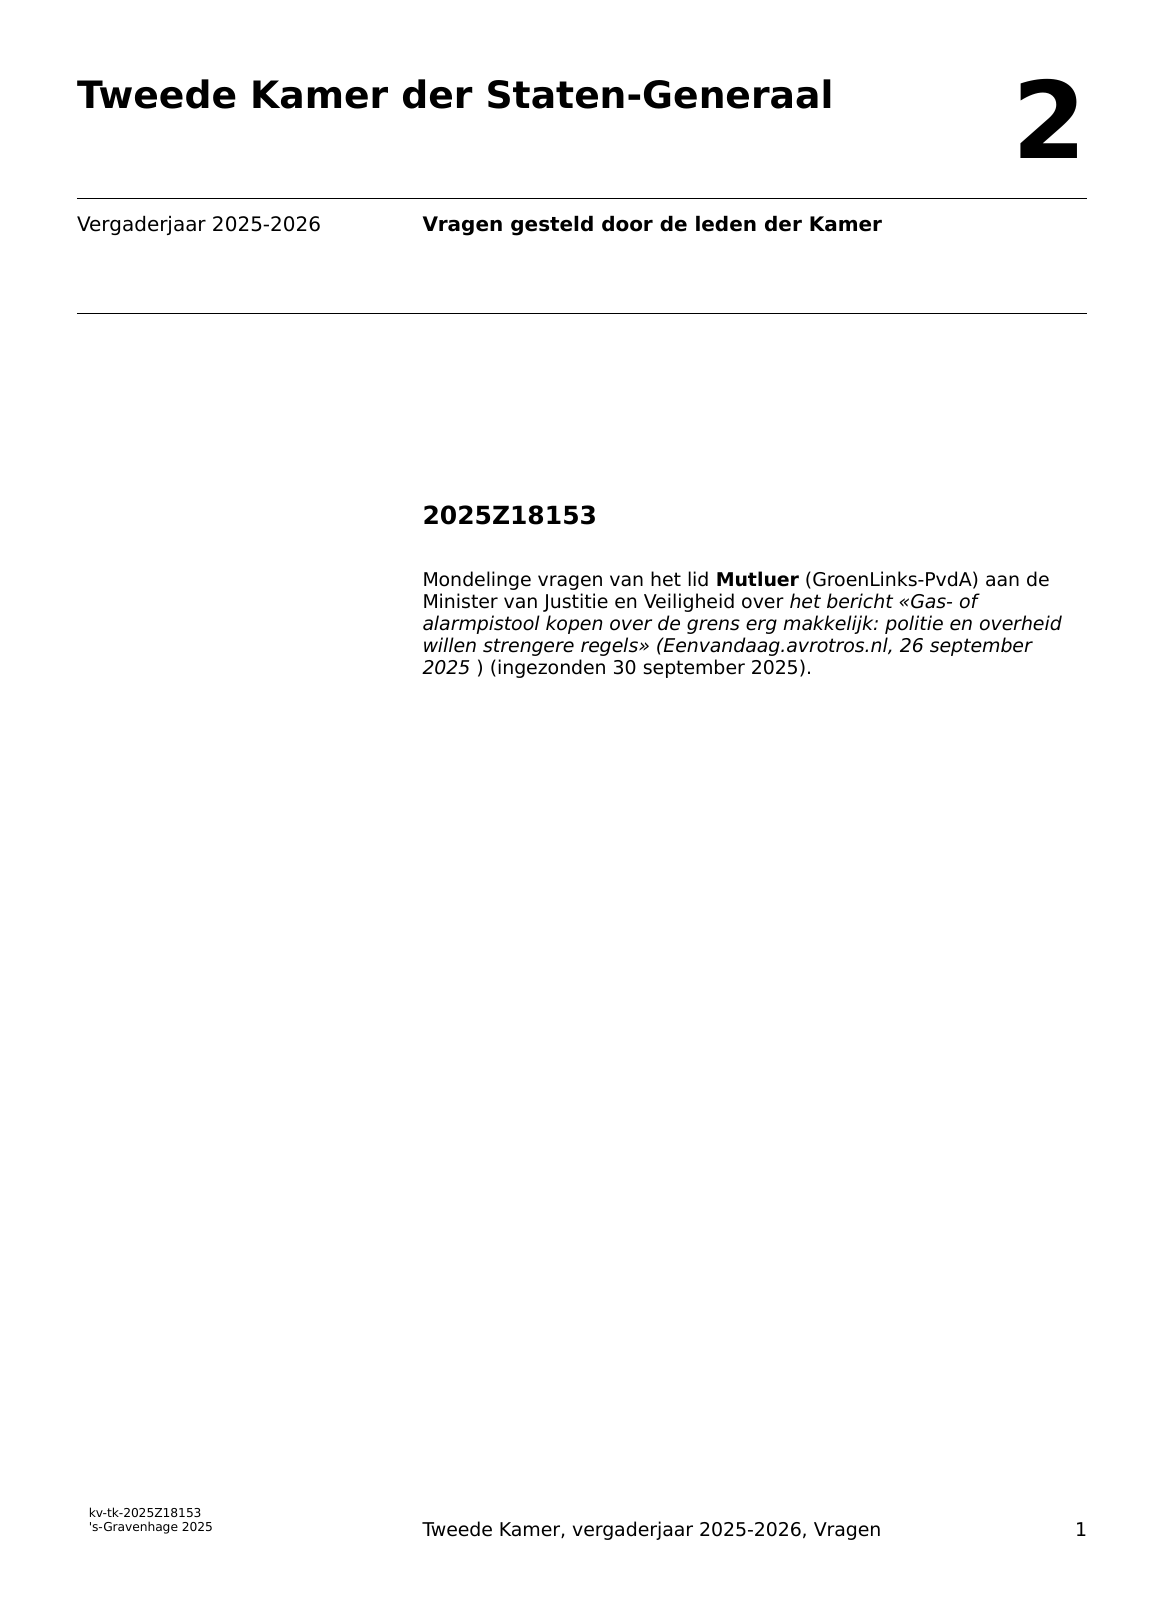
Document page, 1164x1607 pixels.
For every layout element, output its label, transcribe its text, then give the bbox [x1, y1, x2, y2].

text Mondelinge vragen van het lid Mutluer (GroenLinks-PvdA) aan de Minister van Justitie en Veiligheid over het bericht «Gas- of alarmpistool kopen over de grens erg makkelijk: politie en overheid willen strengere regels» (Eenvandaag.avrotros.nl, 26 september 2025 ) (ingezonden 30 september 2025). [422, 569, 1087, 679]
table_cell Vragen gesteld door de leden der Kamer [422, 199, 1087, 313]
text 2025Z18153 [422, 501, 1087, 531]
table_header 2 [886, 59, 1087, 198]
text 's-Gravenhage 2025 [88, 1520, 323, 1534]
table_header Tweede Kamer der Staten-Generaal [77, 59, 886, 198]
text kv-tk-2025Z18153 [88, 1506, 323, 1520]
table_cell Vergaderjaar 2025-2026 [77, 199, 422, 313]
